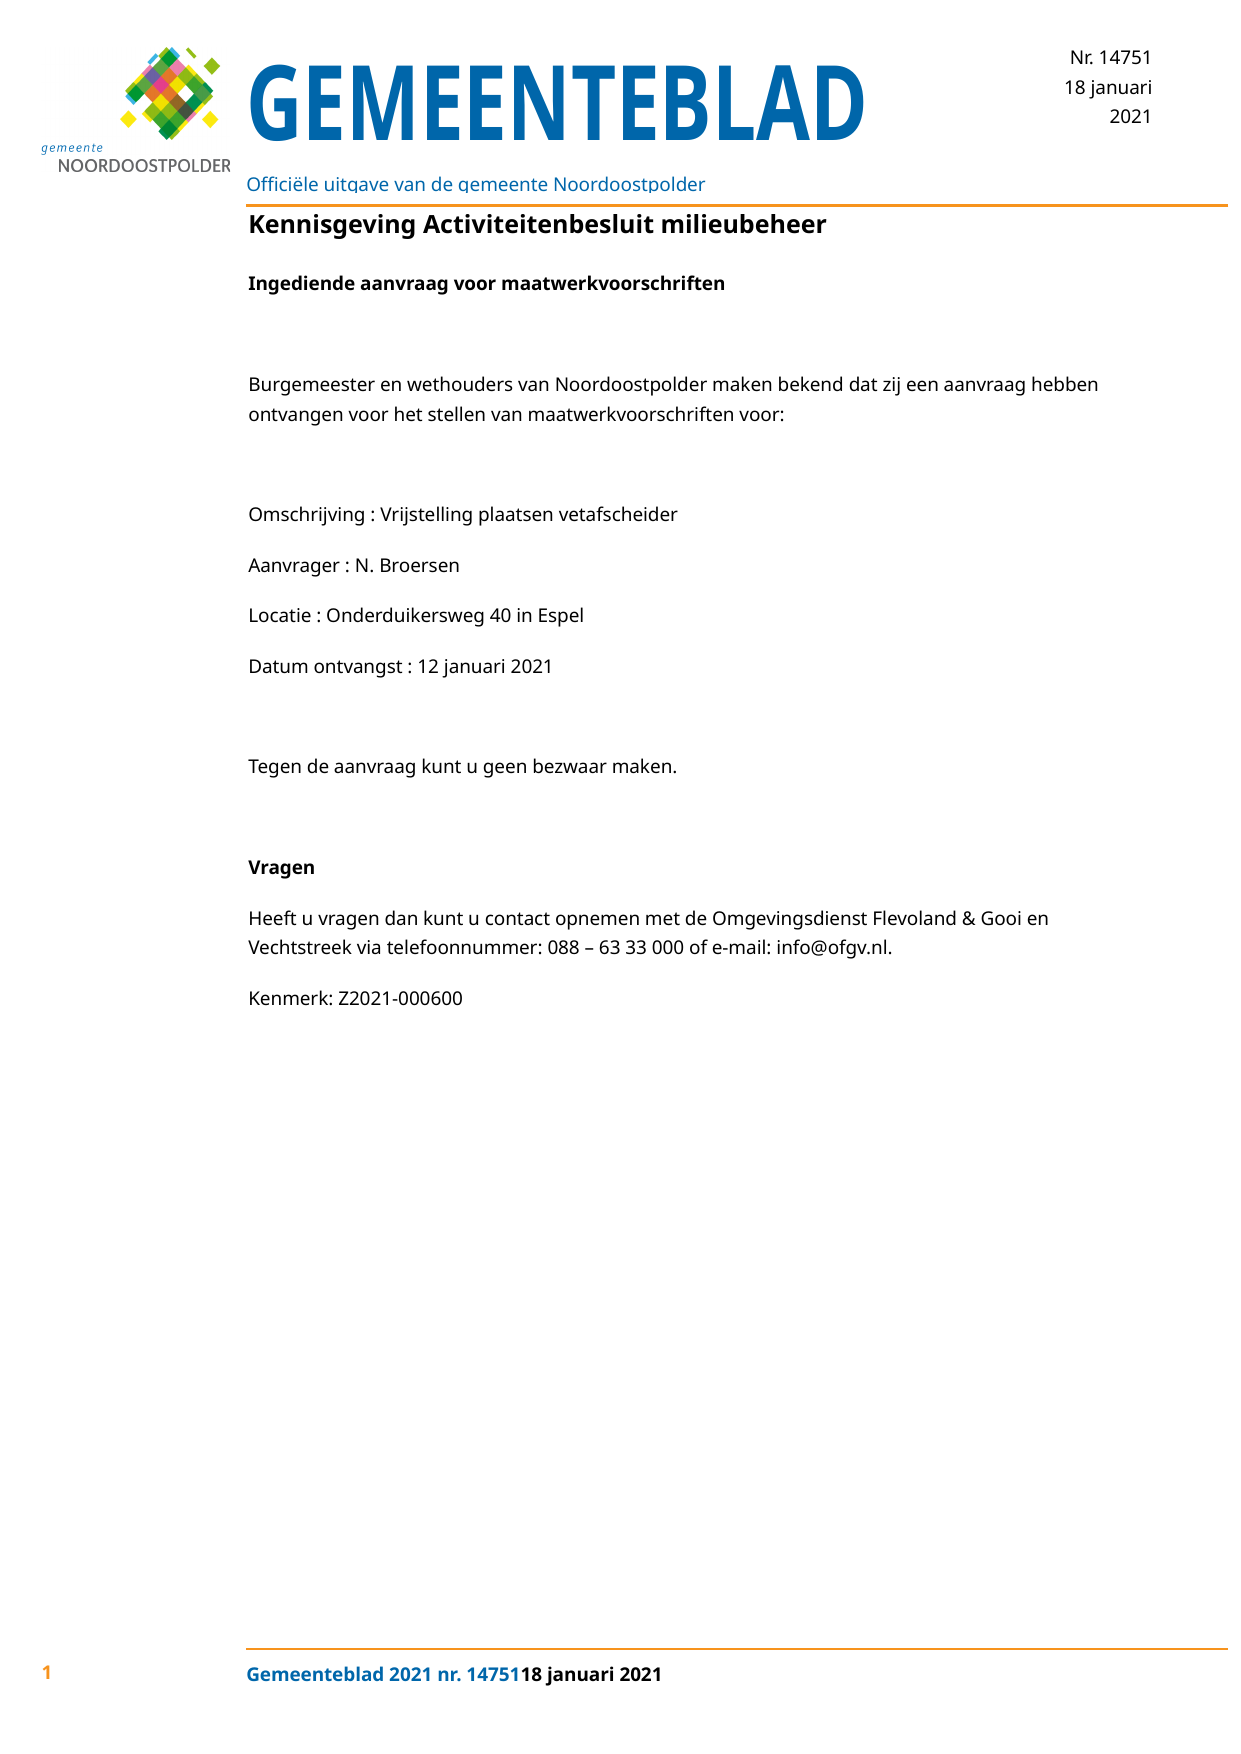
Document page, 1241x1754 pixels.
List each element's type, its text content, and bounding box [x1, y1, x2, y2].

picture [41, 47, 231, 172]
text Kennisgeving Activiteitenbesluit milieubeheer [248, 207, 1152, 241]
text Kenmerk: Z2021-000600 [248, 985, 1152, 1011]
text Vragen [248, 854, 1152, 880]
text Locatie : Onderduikersweg 40 in Espel [248, 602, 1152, 628]
text Ingediende aanvraag voor maatwerkvoorschriften [248, 270, 1152, 296]
text Tegen de aanvraag kunt u geen bezwaar maken. [248, 754, 1152, 779]
text Aanvrager : N. Broersen [248, 552, 1152, 578]
text Omschrijving : Vrijstelling plaatsen vetafscheider [248, 502, 1152, 527]
text Heeft u vragen dan kunt u contact opnemen met de Omgevingsdienst Flevoland & Gooi en Vechtstreek via telefoonnummer: 088 – 63 33 000 of e-mail: info@ofgv.nl. [248, 905, 1152, 960]
text Datum ontvangst : 12 januari 2021 [248, 653, 1152, 678]
text Burgemeester en wethouders van Noordoostpolder maken bekend dat zij een aanvraag hebben ontvangen voor het stellen van maatwerkvoorschriften voor: [248, 371, 1152, 426]
